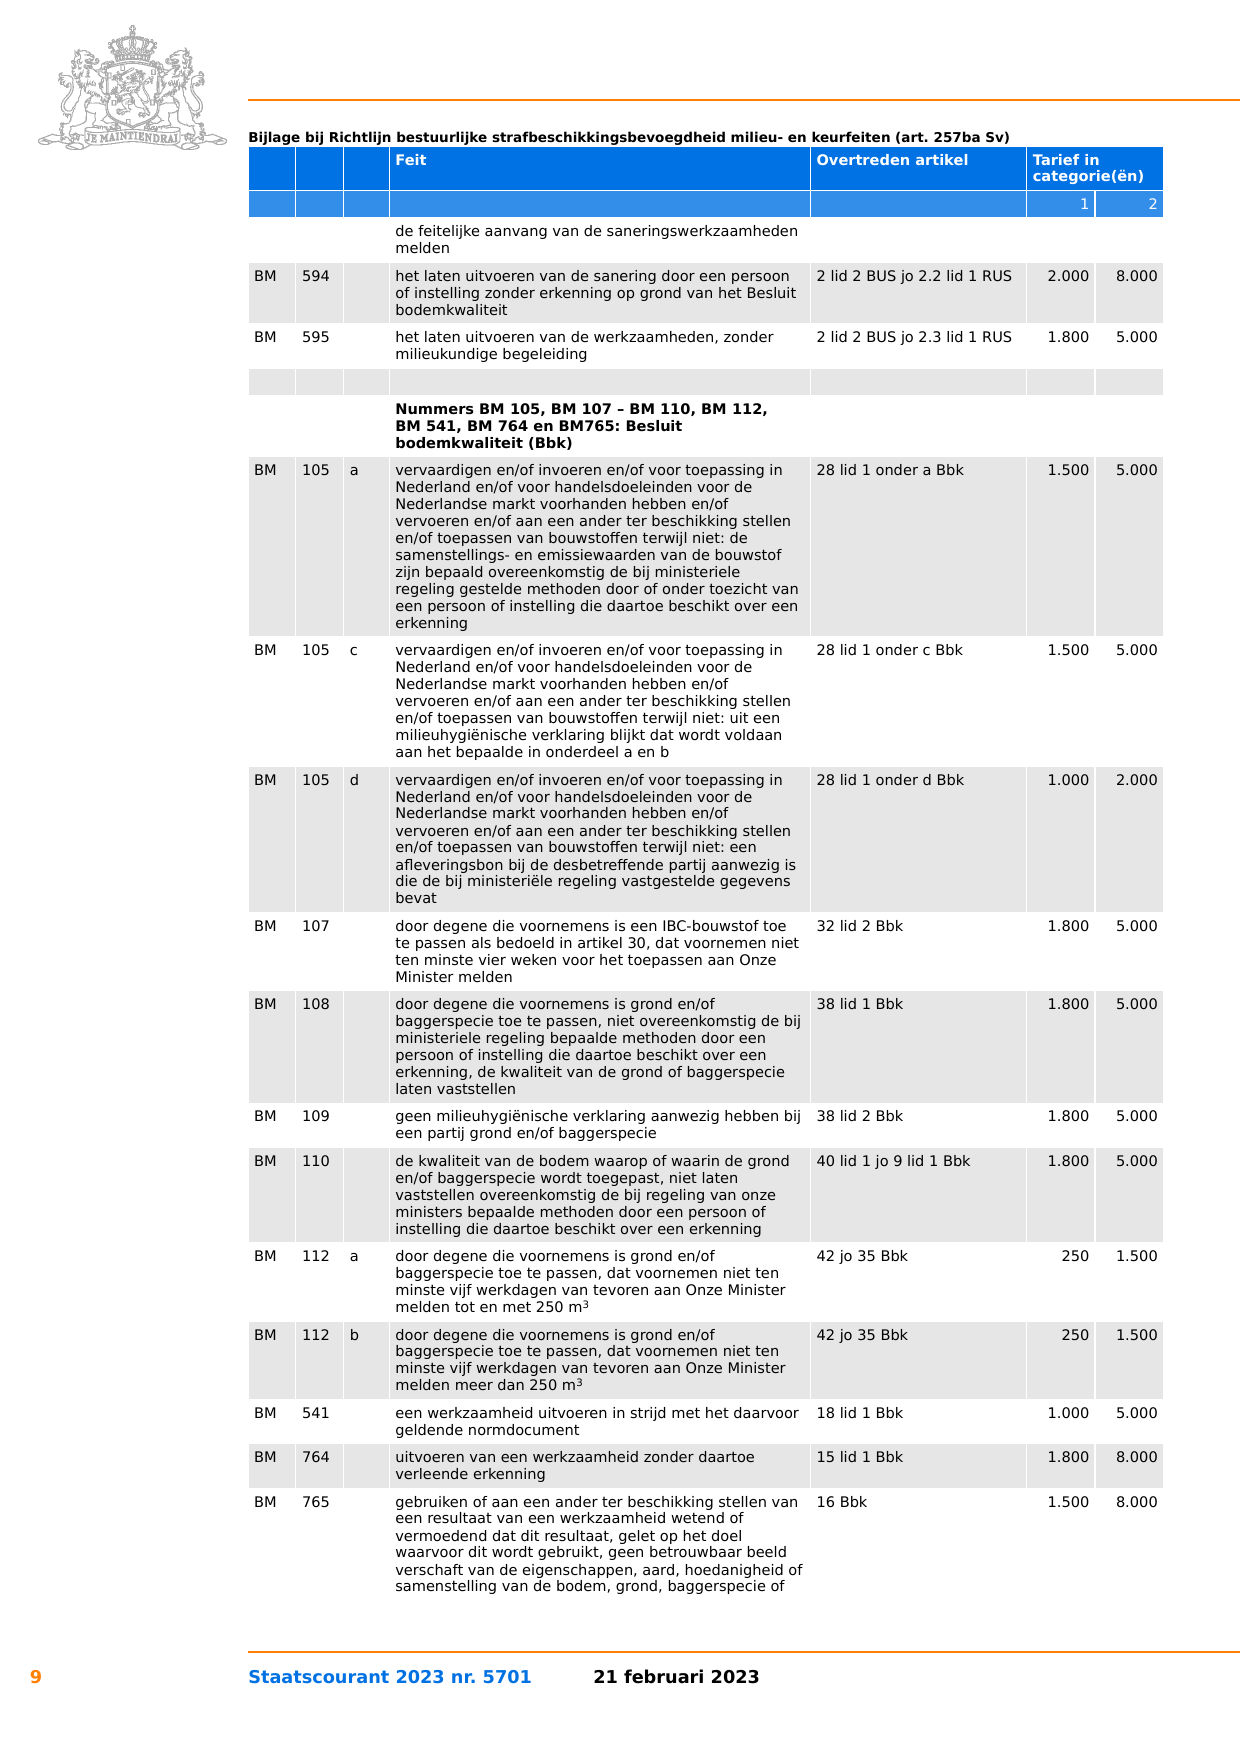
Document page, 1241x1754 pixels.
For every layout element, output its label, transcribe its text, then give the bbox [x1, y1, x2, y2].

table_cell BM [249, 638, 295, 766]
table_cell [811, 396, 1026, 456]
table_cell 110 [296, 1148, 343, 1242]
table_cell [296, 191, 343, 217]
table_cell 28 lid 1 onder a Bbk [811, 457, 1026, 636]
table_cell gebruiken of aan een ander ter beschikking stellen van een resultaat van een werkzaamheid wetend of vermoedend dat dit resultaat, gelet op het doel waarvoor dit wordt gebruikt, geen betrouwbaar beeld verschaft van de eigenschappen, aard, hoedanigheid of samenstelling van de bodem, grond, baggerspecie of [390, 1489, 810, 1600]
table_cell 8.000 [1096, 1444, 1163, 1488]
table_cell 2 [1096, 191, 1163, 217]
table_cell 764 [296, 1444, 343, 1488]
table_cell [1096, 219, 1163, 262]
table_cell geen milieuhygiënische verklaring aanwezig hebben bij een partij grond en/of baggerspecie [390, 1104, 810, 1147]
table_cell [390, 369, 810, 395]
table_cell door degene die voornemens is grond en/of baggerspecie toe te passen, dat voornemen niet ten minste vijf werkdagen van tevoren aan Onze Minister melden meer dan 250 m3 [390, 1322, 810, 1399]
table_cell 765 [296, 1489, 343, 1600]
table_cell de kwaliteit van de bodem waarop of waarin de grond en/of baggerspecie wordt toegepast, niet laten vaststellen overeenkomstig de bij regeling van onze ministers bepaalde methoden door een persoon of instelling die daartoe beschikt over een erkenning [390, 1148, 810, 1242]
table_cell a [344, 457, 389, 636]
table_cell [1027, 396, 1094, 456]
table_cell 1.800 [1027, 913, 1094, 990]
table_cell 1 [1027, 191, 1094, 217]
table_cell [296, 219, 343, 262]
table_cell 16 Bbk [811, 1489, 1026, 1600]
table_cell 112 [296, 1243, 343, 1321]
table_cell 1.500 [1027, 638, 1094, 766]
table_cell [296, 396, 343, 456]
table_cell door degene die voornemens is grond en/of baggerspecie toe te passen, niet overeenkomstig de bij ministeriele regeling bepaalde methoden door een persoon of instelling die daartoe beschikt over een erkenning, de kwaliteit van de grond of baggerspecie laten vaststellen [390, 991, 810, 1103]
table_cell BM [249, 1322, 295, 1399]
table_cell 32 lid 2 Bbk [811, 913, 1026, 990]
picture [38, 25, 227, 150]
table_cell BM [249, 1243, 295, 1321]
table_cell [344, 263, 389, 323]
table_cell 15 lid 1 Bbk [811, 1444, 1026, 1488]
table_cell 5.000 [1096, 913, 1163, 990]
table_cell 5.000 [1096, 638, 1163, 766]
table_cell 8.000 [1096, 263, 1163, 323]
table_cell [811, 219, 1026, 262]
table_cell BM [249, 767, 295, 912]
table_cell 40 lid 1 jo 9 lid 1 Bbk [811, 1148, 1026, 1242]
table_cell 42 jo 35 Bbk [811, 1243, 1026, 1321]
table_cell Feit [390, 147, 810, 190]
table_cell [1096, 369, 1163, 395]
table_cell 1.800 [1027, 991, 1094, 1103]
table_cell [296, 369, 343, 395]
table_cell 250 [1027, 1243, 1094, 1321]
table_cell [344, 191, 389, 217]
table_cell [249, 219, 295, 262]
table_cell 1.000 [1027, 767, 1094, 912]
table_cell [344, 1489, 389, 1600]
table_cell 541 [296, 1400, 343, 1443]
table_cell [344, 396, 389, 456]
table_cell [390, 191, 810, 217]
table_cell BM [249, 263, 295, 323]
table_cell [249, 147, 295, 190]
table_cell BM [249, 1148, 295, 1242]
table_cell vervaardigen en/of invoeren en/of voor toepassing in Nederland en/of voor handelsdoeleinden voor de Nederlandse markt voorhanden hebben en/of vervoeren en/of aan een ander ter beschikking stellen en/of toepassen van bouwstoffen terwijl niet: een afleveringsbon bij de desbetreffende partij aanwezig is die de bij ministeriële regeling vastgestelde gegevens bevat [390, 767, 810, 912]
table_cell 2 lid 2 BUS jo 2.3 lid 1 RUS [811, 324, 1026, 367]
table_cell [344, 219, 389, 262]
table_cell 594 [296, 263, 343, 323]
table_cell BM [249, 457, 295, 636]
table_cell 109 [296, 1104, 343, 1147]
table_cell 38 lid 2 Bbk [811, 1104, 1026, 1147]
table_cell [249, 396, 295, 456]
table_cell [344, 1444, 389, 1488]
table_cell 1.000 [1027, 1400, 1094, 1443]
table_cell 595 [296, 324, 343, 367]
table_cell b [344, 1322, 389, 1399]
table_cell Overtreden artikel [811, 147, 1026, 190]
table_cell 1.800 [1027, 1104, 1094, 1147]
table_cell BM [249, 324, 295, 367]
table_cell 1.500 [1096, 1243, 1163, 1321]
table_cell 8.000 [1096, 1489, 1163, 1600]
table_cell 5.000 [1096, 1104, 1163, 1147]
table_cell 1.800 [1027, 324, 1094, 367]
table_cell 1.800 [1027, 1444, 1094, 1488]
table_cell [344, 1400, 389, 1443]
table_cell 38 lid 1 Bbk [811, 991, 1026, 1103]
table_cell het laten uitvoeren van de sanering door een persoon of instelling zonder erkenning op grond van het Besluit bodemkwaliteit [390, 263, 810, 323]
table_cell 105 [296, 767, 343, 912]
table_cell 5.000 [1096, 1148, 1163, 1242]
table_cell 108 [296, 991, 343, 1103]
table_cell BM [249, 1104, 295, 1147]
table_cell d [344, 767, 389, 912]
table_cell [811, 369, 1026, 395]
table_cell 18 lid 1 Bbk [811, 1400, 1026, 1443]
table_cell [344, 1104, 389, 1147]
table_cell 5.000 [1096, 324, 1163, 367]
table_cell BM [249, 913, 295, 990]
table_cell 1.800 [1027, 1148, 1094, 1242]
table_cell 2 lid 2 BUS jo 2.2 lid 1 RUS [811, 263, 1026, 323]
table_cell uitvoeren van een werkzaamheid zonder daartoe verleende erkenning [390, 1444, 810, 1488]
table_cell 5.000 [1096, 991, 1163, 1103]
table_cell c [344, 638, 389, 766]
table_cell BM [249, 991, 295, 1103]
table_header Bijlage bij Richtlijn bestuurlijke strafbeschikkingsbevoegdheid milieu- en keurfeiten (art. 257ba Sv) [248, 130, 1163, 146]
table_cell vervaardigen en/of invoeren en/of voor toepassing in Nederland en/of voor handelsdoeleinden voor de Nederlandse markt voorhanden hebben en/of vervoeren en/of aan een ander ter beschikking stellen en/of toepassen van bouwstoffen terwijl niet: de samenstellings- en emissiewaarden van de bouwstof zijn bepaald overeenkomstig de bij ministeriele regeling gestelde methoden door of onder toezicht van een persoon of instelling die daartoe beschikt over een erkenning [390, 457, 810, 636]
table_cell [344, 147, 389, 190]
table_cell de feitelijke aanvang van de saneringswerkzaamheden melden [390, 219, 810, 262]
table_cell [296, 147, 343, 190]
table_cell [1027, 219, 1094, 262]
table_cell 1.500 [1096, 1322, 1163, 1399]
table_cell [344, 369, 389, 395]
table_cell BM [249, 1444, 295, 1488]
table_cell [1096, 396, 1163, 456]
table_cell door degene die voornemens is een IBC-bouwstof toe te passen als bedoeld in artikel 30, dat voornemen niet ten minste vier weken voor het toepassen aan Onze Minister melden [390, 913, 810, 990]
table_cell [1027, 369, 1094, 395]
table_cell [344, 1148, 389, 1242]
table_cell 5.000 [1096, 457, 1163, 636]
table_cell [249, 191, 295, 217]
table_cell 1.500 [1027, 457, 1094, 636]
table_cell [811, 191, 1026, 217]
table_cell BM [249, 1489, 295, 1600]
table_cell 2.000 [1027, 263, 1094, 323]
table_cell [344, 913, 389, 990]
table_cell 1.500 [1027, 1489, 1094, 1600]
table_cell Tarief in categorie(ën) [1027, 147, 1163, 190]
table_cell 105 [296, 457, 343, 636]
table_cell BM [249, 1400, 295, 1443]
table_cell door degene die voornemens is grond en/of baggerspecie toe te passen, dat voornemen niet ten minste vijf werkdagen van tevoren aan Onze Minister melden tot en met 250 m3 [390, 1243, 810, 1321]
table_cell 42 jo 35 Bbk [811, 1322, 1026, 1399]
table_cell 112 [296, 1322, 343, 1399]
table_cell 107 [296, 913, 343, 990]
table_cell [344, 991, 389, 1103]
table_cell 28 lid 1 onder d Bbk [811, 767, 1026, 912]
table_cell [344, 324, 389, 367]
table_cell vervaardigen en/of invoeren en/of voor toepassing in Nederland en/of voor handelsdoeleinden voor de Nederlandse markt voorhanden hebben en/of vervoeren en/of aan een ander ter beschikking stellen en/of toepassen van bouwstoffen terwijl niet: uit een milieuhygiënische verklaring blijkt dat wordt voldaan aan het bepaalde in onderdeel a en b [390, 638, 810, 766]
table_cell een werkzaamheid uitvoeren in strijd met het daarvoor geldende normdocument [390, 1400, 810, 1443]
table_cell het laten uitvoeren van de werkzaamheden, zonder milieukundige begeleiding [390, 324, 810, 367]
table_cell 28 lid 1 onder c Bbk [811, 638, 1026, 766]
table_cell [249, 369, 295, 395]
table_cell 250 [1027, 1322, 1094, 1399]
table_cell a [344, 1243, 389, 1321]
table_cell 105 [296, 638, 343, 766]
table_cell Nummers BM 105, BM 107 – BM 110, BM 112, BM 541, BM 764 en BM765: Besluit bodemkwaliteit (Bbk) [390, 396, 810, 456]
table_cell 2.000 [1096, 767, 1163, 912]
table_cell 5.000 [1096, 1400, 1163, 1443]
